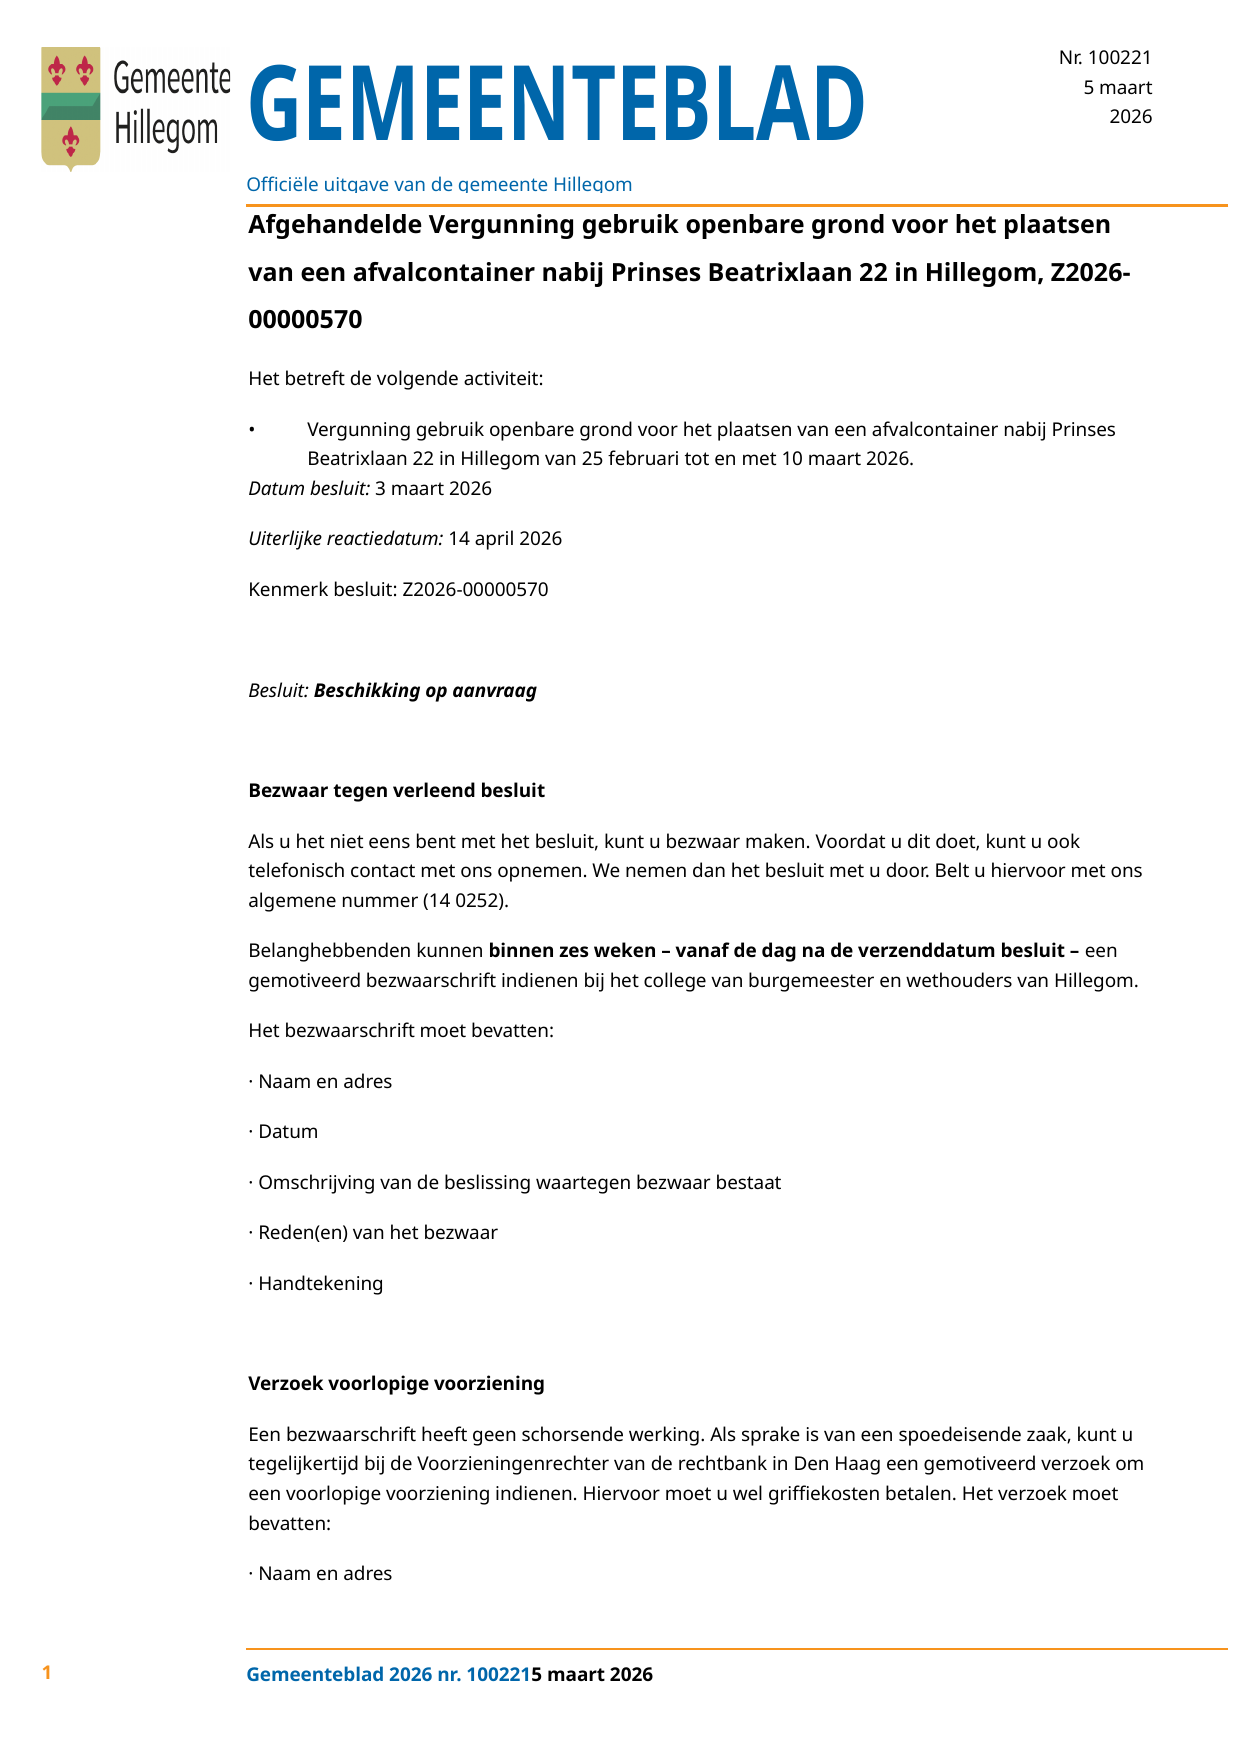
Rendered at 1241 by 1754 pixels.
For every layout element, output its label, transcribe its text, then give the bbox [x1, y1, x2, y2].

text · Naam en adres [248, 1068, 1152, 1094]
picture [41, 47, 231, 172]
text Afgehandelde Vergunning gebruik openbare grond voor het plaatsen van een afvalcontainer nabij Prinses Beatrixlaan 22 in Hillegom, Z2026-00000570 [248, 207, 1152, 336]
text Een bezwaarschrift heeft geen schorsende werking. Als sprake is van een spoedeisende zaak, kunt u tegelijkertijd bij de Voorzieningenrechter van de rechtbank in Den Haag een gemotiveerd verzoek om een voorlopige voorziening indienen. Hiervoor moet u wel griffiekosten betalen. Het verzoek moet bevatten: [248, 1421, 1152, 1535]
text Kenmerk besluit: Z2026-00000570 [248, 576, 1152, 602]
text · Reden(en) van het bezwaar [248, 1219, 1152, 1245]
text Uiterlijke reactiedatum: 14 april 2026 [248, 526, 1152, 551]
text · Handtekening [248, 1270, 1152, 1295]
text Als u het niet eens bent met het besluit, kunt u bezwaar maken. Voordat u dit doet, kunt u ook telefonisch contact met ons opnemen. We nemen dan het besluit met u door. Belt u hiervoor met ons algemene nummer (14 0252). [248, 828, 1152, 913]
text Het betreft de volgende activiteit: [248, 366, 1152, 391]
text · Naam en adres [248, 1560, 1152, 1586]
text Besluit: Beschikking op aanvraag [248, 677, 1152, 702]
text Verzoek voorlopige voorziening [248, 1371, 1152, 1396]
text Het bezwaarschrift moet bevatten: [248, 1018, 1152, 1043]
text · Omschrijving van de beslissing waartegen bezwaar bestaat [248, 1169, 1152, 1194]
text · Datum [248, 1118, 1152, 1144]
text Datum besluit: 3 maart 2026 [248, 475, 1152, 501]
text Belanghebbenden kunnen binnen zes weken – vanaf de dag na de verzenddatum besluit – een gemotiveerd bezwaarschrift indienen bij het college van burgemeester en wethouders van Hillegom. [248, 938, 1152, 993]
text Bezwaar tegen verleend besluit [248, 778, 1152, 803]
list Vergunning gebruik openbare grond voor het plaatsen van een afvalcontainer nabij Prinses Beatrixlaan 22 in Hillegom van 25 februari tot en met 10 maart 2026. [248, 416, 1152, 471]
